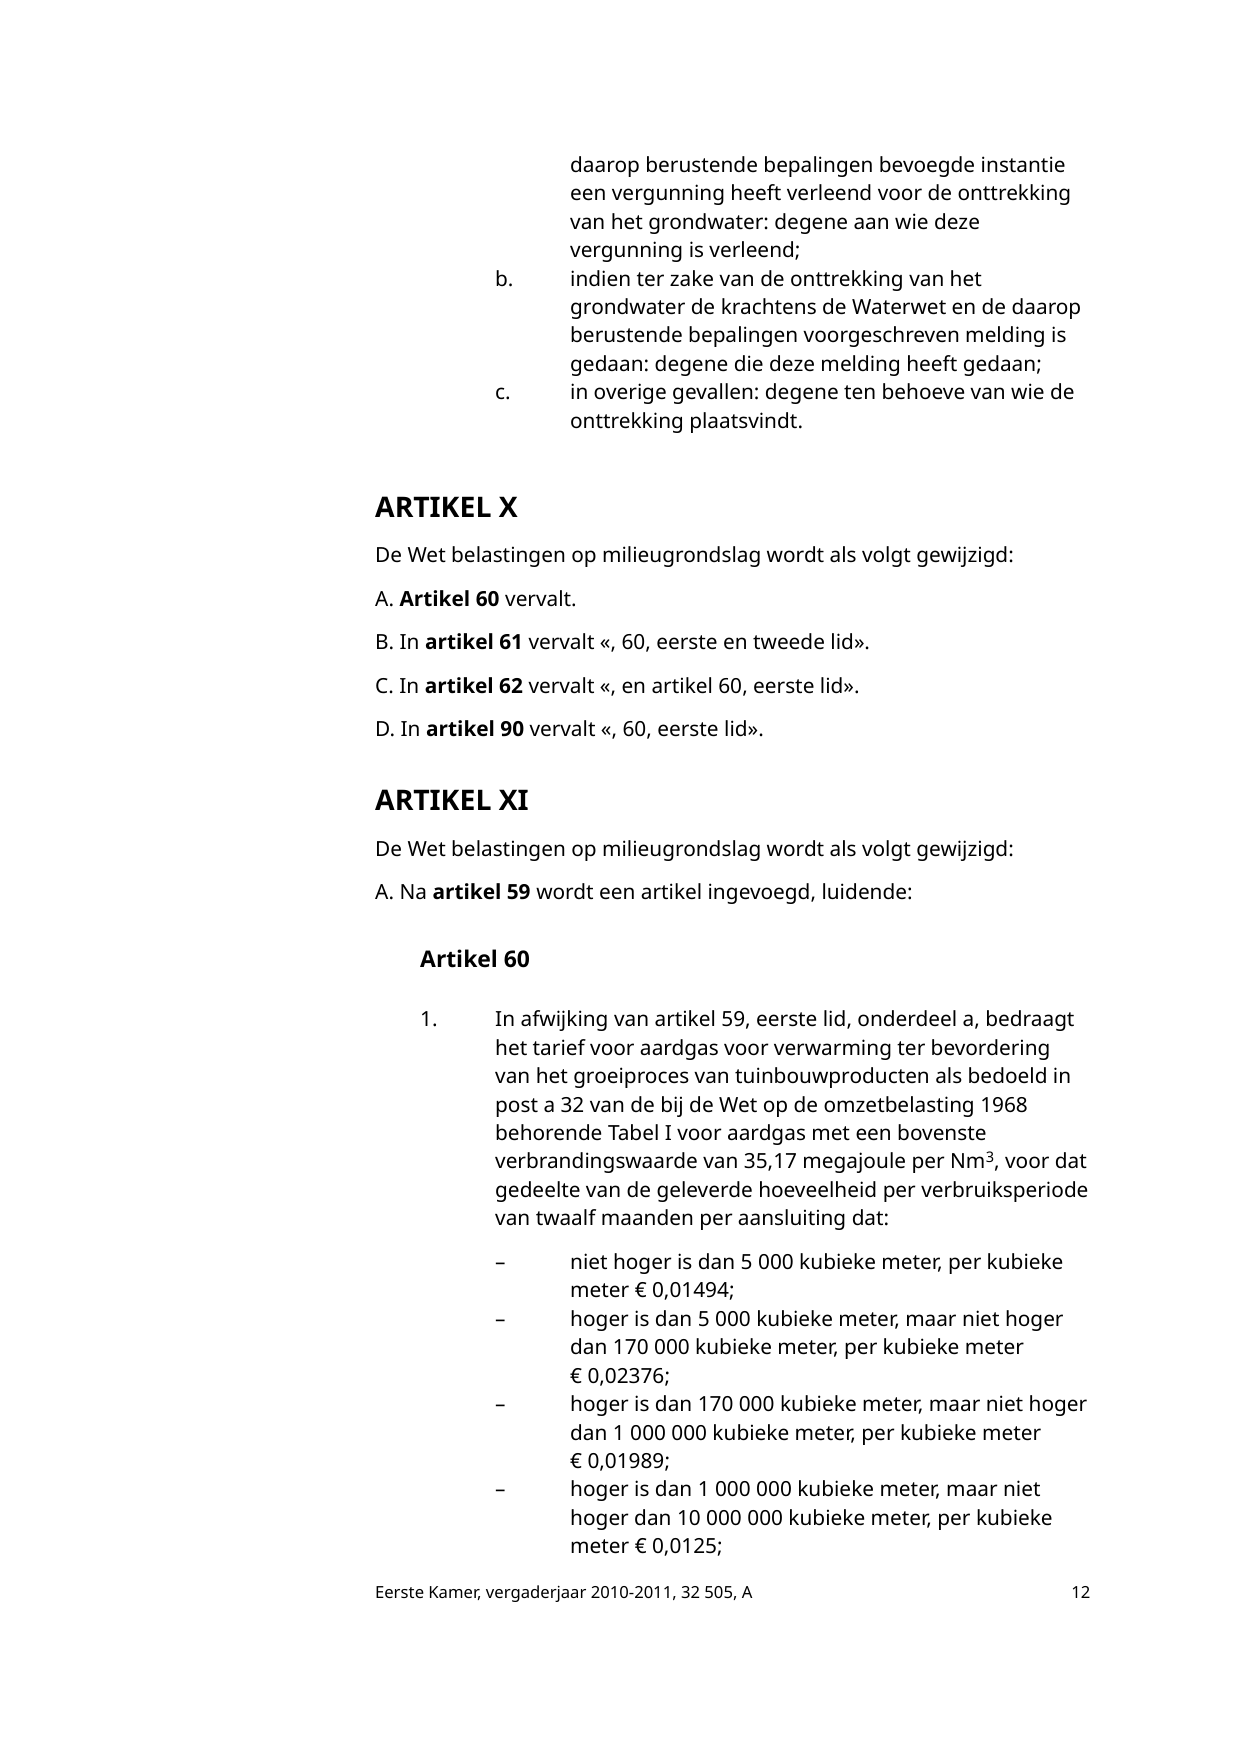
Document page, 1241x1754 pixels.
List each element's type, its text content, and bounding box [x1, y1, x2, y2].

text A. Artikel 60 vervalt. [375, 584, 1090, 612]
list In afwijking van artikel 59, eerste lid, onderdeel a, bedraagt het tarief voor aardgas voor verwarming ter bevordering van het groeiproces van tuinbouwproducten als bedoeld in post a 32 van de bij de Wet op de omzetbelasting 1968 behorende Tabel I voor aardgas met een bovenste verbrandingswaarde van 35,17 megajoule per Nm3, voor dat gedeelte van de geleverde hoeveelheid per verbruiksperiode van twaalf maanden per aansluiting dat: [420, 1004, 1090, 1232]
list in overige gevallen: degene ten behoeve van wie de onttrekking plaatsvindt. [495, 377, 1090, 434]
list hoger is dan 1 000 000 kubieke meter, maar niet hoger dan 10 000 000 kubieke meter, per kubieke meter € 0,0125; [495, 1474, 1090, 1560]
text De Wet belastingen op milieugrondslag wordt als volgt gewijzigd: [375, 541, 1090, 569]
list niet hoger is dan 5 000 kubieke meter, per kubieke meter € 0,01494; [495, 1247, 1090, 1304]
subtitle ARTIKEL X [375, 487, 1090, 526]
text A. Na artikel 59 wordt een artikel ingevoegd, luidende: [375, 877, 1090, 906]
subtitle ARTIKEL XI [375, 780, 1090, 819]
list daarop berustende bepalingen bevoegde instantie een vergunning heeft verleend voor de onttrekking van het grondwater: degene aan wie deze vergunning is verleend; [495, 150, 1090, 264]
subtitle Artikel 60 [420, 943, 1090, 974]
list indien ter zake van de onttrekking van het grondwater de krachtens de Waterwet en de daarop berustende bepalingen voorgeschreven melding is gedaan: degene die deze melding heeft gedaan; [495, 264, 1090, 377]
list hoger is dan 5 000 kubieke meter, maar niet hoger dan 170 000 kubieke meter, per kubieke meter € 0,02376; [495, 1304, 1090, 1389]
text De Wet belastingen op milieugrondslag wordt als volgt gewijzigd: [375, 834, 1090, 862]
list hoger is dan 170 000 kubieke meter, maar niet hoger dan 1 000 000 kubieke meter, per kubieke meter € 0,01989; [495, 1389, 1090, 1474]
text D. In artikel 90 vervalt «, 60, eerste lid». [375, 714, 1090, 743]
text B. In artikel 61 vervalt «, 60, eerste en tweede lid». [375, 627, 1090, 656]
text C. In artikel 62 vervalt «, en artikel 60, eerste lid». [375, 671, 1090, 699]
